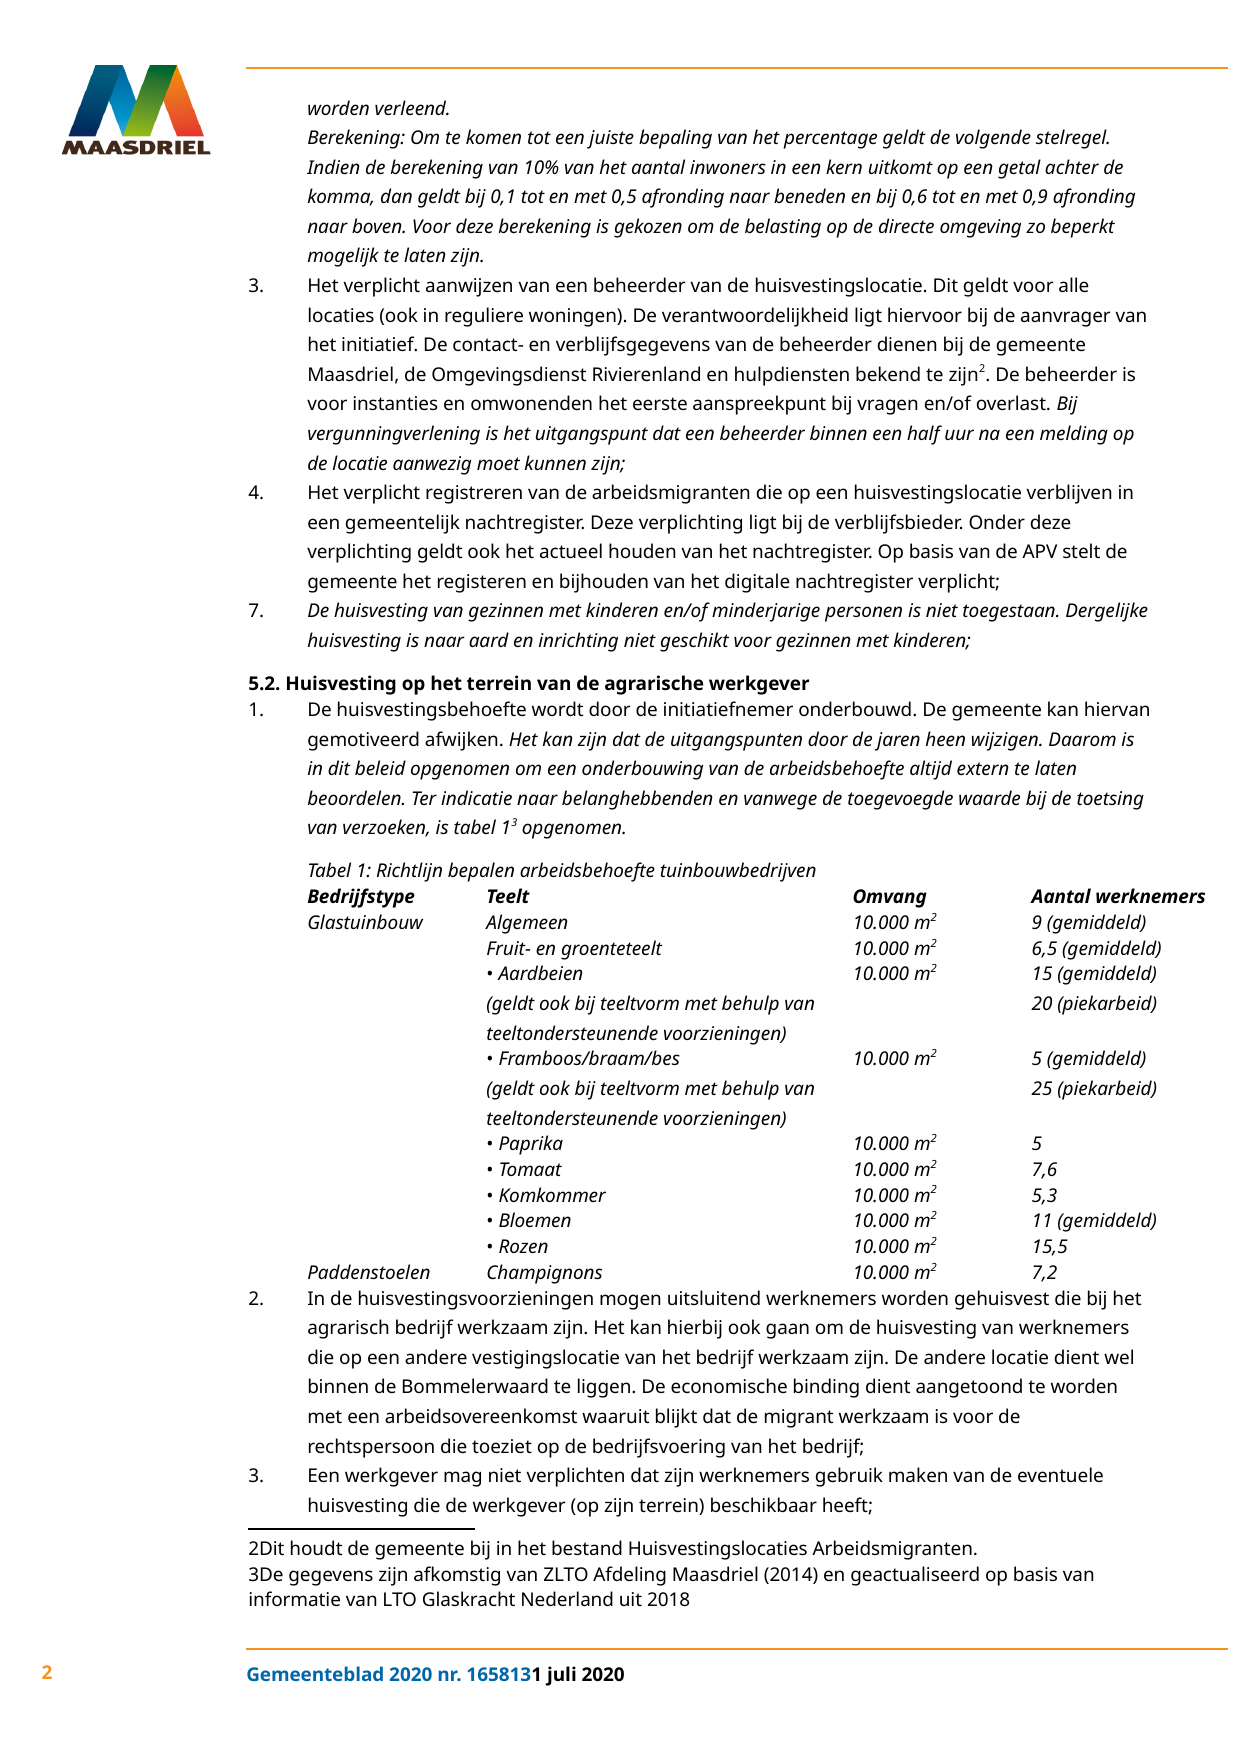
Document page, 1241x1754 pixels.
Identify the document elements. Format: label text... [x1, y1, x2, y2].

text 5.2. Huisvesting op het terrein van de agrarische werkgever [248, 670, 1152, 696]
table_cell [307, 935, 486, 961]
table_cell 10.000 m2 [852, 1233, 1031, 1259]
table_cell 5 (gemiddeld) 25 (piekarbeid) [1031, 1046, 1211, 1130]
table_cell • Tomaat [486, 1156, 852, 1182]
table_cell [307, 1046, 486, 1130]
table_cell 15 (gemiddeld) 20 (piekarbeid) [1031, 961, 1211, 1046]
table_cell [307, 1208, 486, 1233]
table_cell 6,5 (gemiddeld) [1031, 935, 1211, 961]
list De huisvesting van gezinnen met kinderen en/of minderjarige personen is niet toegestaan. Dergelijke huisvesting is naar aard en inrichting niet geschikt voor gezinnen met kinderen; [248, 598, 1152, 653]
table_cell Glastuinbouw [307, 909, 486, 935]
table_cell [307, 1156, 486, 1182]
table_header Teelt [486, 884, 852, 909]
list Dit houdt de gemeente bij in het bestand Huisvestingslocaties Arbeidsmigranten. [248, 1535, 1152, 1561]
list Tabel 1: Richtlijn bepalen arbeidsbehoefte tuinbouwbedrijven [248, 858, 1152, 883]
table_cell • Paprika [486, 1130, 852, 1156]
table_cell • Rozen [486, 1233, 852, 1259]
table_cell Champignons [486, 1259, 852, 1285]
table_cell 11 (gemiddeld) [1031, 1208, 1211, 1233]
table_cell 10.000 m2 [852, 1046, 1031, 1130]
table_cell 10.000 m2 [852, 1130, 1031, 1156]
table_cell [307, 1182, 486, 1208]
table_cell Algemeen [486, 909, 852, 935]
list Het verplicht registreren van de arbeidsmigranten die op een huisvestingslocatie verblijven in een gemeentelijk nachtregister. Deze verplichting ligt bij de verblijfsbieder. Onder deze verplichting geldt ook het actueel houden van het nachtregister. Op basis van de APV stelt de gemeente het registeren en bijhouden van het digitale nachtregister verplicht; [248, 479, 1152, 594]
table_cell 15,5 [1031, 1233, 1211, 1259]
list Berekening: Om te komen tot een juiste bepaling van het percentage geldt de volgende stelregel. Indien de berekening van 10% van het aantal inwoners in een kern uitkomt op een getal achter de komma, dan geldt bij 0,1 tot en met 0,5 afronding naar beneden en bij 0,6 tot en met 0,9 afronding naar boven. Voor deze berekening is gekozen om de belasting op de directe omgeving zo beperkt mogelijk te laten zijn. [248, 124, 1152, 268]
table_cell 5,3 [1031, 1182, 1211, 1208]
table_header Omvang [852, 884, 1031, 909]
table_cell 10.000 m2 [852, 1156, 1031, 1182]
table_cell 10.000 m2 [852, 1208, 1031, 1233]
table_cell • Framboos/braam/bes (geldt ook bij teeltvorm met behulp van teeltondersteunende voorzieningen) [486, 1046, 852, 1130]
table_cell • Komkommer [486, 1182, 852, 1208]
table_cell [307, 1130, 486, 1156]
table_cell 10.000 m2 [852, 961, 1031, 1046]
table_cell 10.000 m2 [852, 1182, 1031, 1208]
table_cell • Bloemen [486, 1208, 852, 1233]
list Een werkgever mag niet verplichten dat zijn werknemers gebruik maken van de eventuele huisvesting die de werkgever (op zijn terrein) beschikbaar heeft; [248, 1462, 1152, 1518]
table_cell 10.000 m2 [852, 909, 1031, 935]
list In de huisvestingsvoorzieningen mogen uitsluitend werknemers worden gehuisvest die bij het agrarisch bedrijf werkzaam zijn. Het kan hierbij ook gaan om de huisvesting van werknemers die op een andere vestigingslocatie van het bedrijf werkzaam zijn. De andere locatie dient wel binnen de Bommelerwaard te liggen. De economische binding dient aangetoond te worden met een arbeidsovereenkomst waaruit blijkt dat de migrant werkzaam is voor de rechtspersoon die toeziet op de bedrijfsvoering van het bedrijf; [248, 1285, 1152, 1458]
table_cell [307, 961, 486, 1046]
list worden verleend. [248, 95, 1152, 121]
table_cell 7,2 [1031, 1259, 1211, 1285]
list De huisvestingsbehoefte wordt door de initiatiefnemer onderbouwd. De gemeente kan hiervan gemotiveerd afwijken. Het kan zijn dat de uitgangspunten door de jaren heen wijzigen. Daarom is in dit beleid opgenomen om een onderbouwing van de arbeidsbehoefte altijd extern te laten beoordelen. Ter indicatie naar belanghebbenden en vanwege de toegevoegde waarde bij de toetsing van verzoeken, is tabel 1 opgenomen. [248, 696, 1152, 840]
table_cell 5 [1031, 1130, 1211, 1156]
picture [41, 47, 231, 172]
table_cell • Aardbeien (geldt ook bij teeltvorm met behulp van teeltondersteunende voorzieningen) [486, 961, 852, 1046]
table_cell 10.000 m2 [852, 1259, 1031, 1285]
table_header Bedrijfstype [307, 884, 486, 909]
table_header Aantal werknemers [1031, 884, 1211, 909]
list Het verplicht aanwijzen van een beheerder van de huisvestingslocatie. Dit geldt voor alle locaties (ook in reguliere woningen). De verantwoordelijkheid ligt hiervoor bij de aanvrager van het initiatief. De contact- en verblijfsgegevens van de beheerder dienen bij de gemeente Maasdriel, de Omgevingsdienst Rivierenland en hulpdiensten bekend te zijn. De beheerder is voor instanties en omwonenden het eerste aanspreekpunt bij vragen en/of overlast. Bij vergunningverlening is het uitgangspunt dat een beheerder binnen een half uur na een melding op de locatie aanwezig moet kunnen zijn; [248, 272, 1152, 476]
table_cell 10.000 m2 [852, 935, 1031, 961]
table_cell [307, 1233, 486, 1259]
list De gegevens zijn afkomstig van ZLTO Afdeling Maasdriel (2014) en geactualiseerd op basis van informatie van LTO Glaskracht Nederland uit 2018 [248, 1561, 1152, 1612]
table_cell 7,6 [1031, 1156, 1211, 1182]
table_cell Paddenstoelen [307, 1259, 486, 1285]
table_cell Fruit- en groenteteelt [486, 935, 852, 961]
table_cell 9 (gemiddeld) [1031, 909, 1211, 935]
